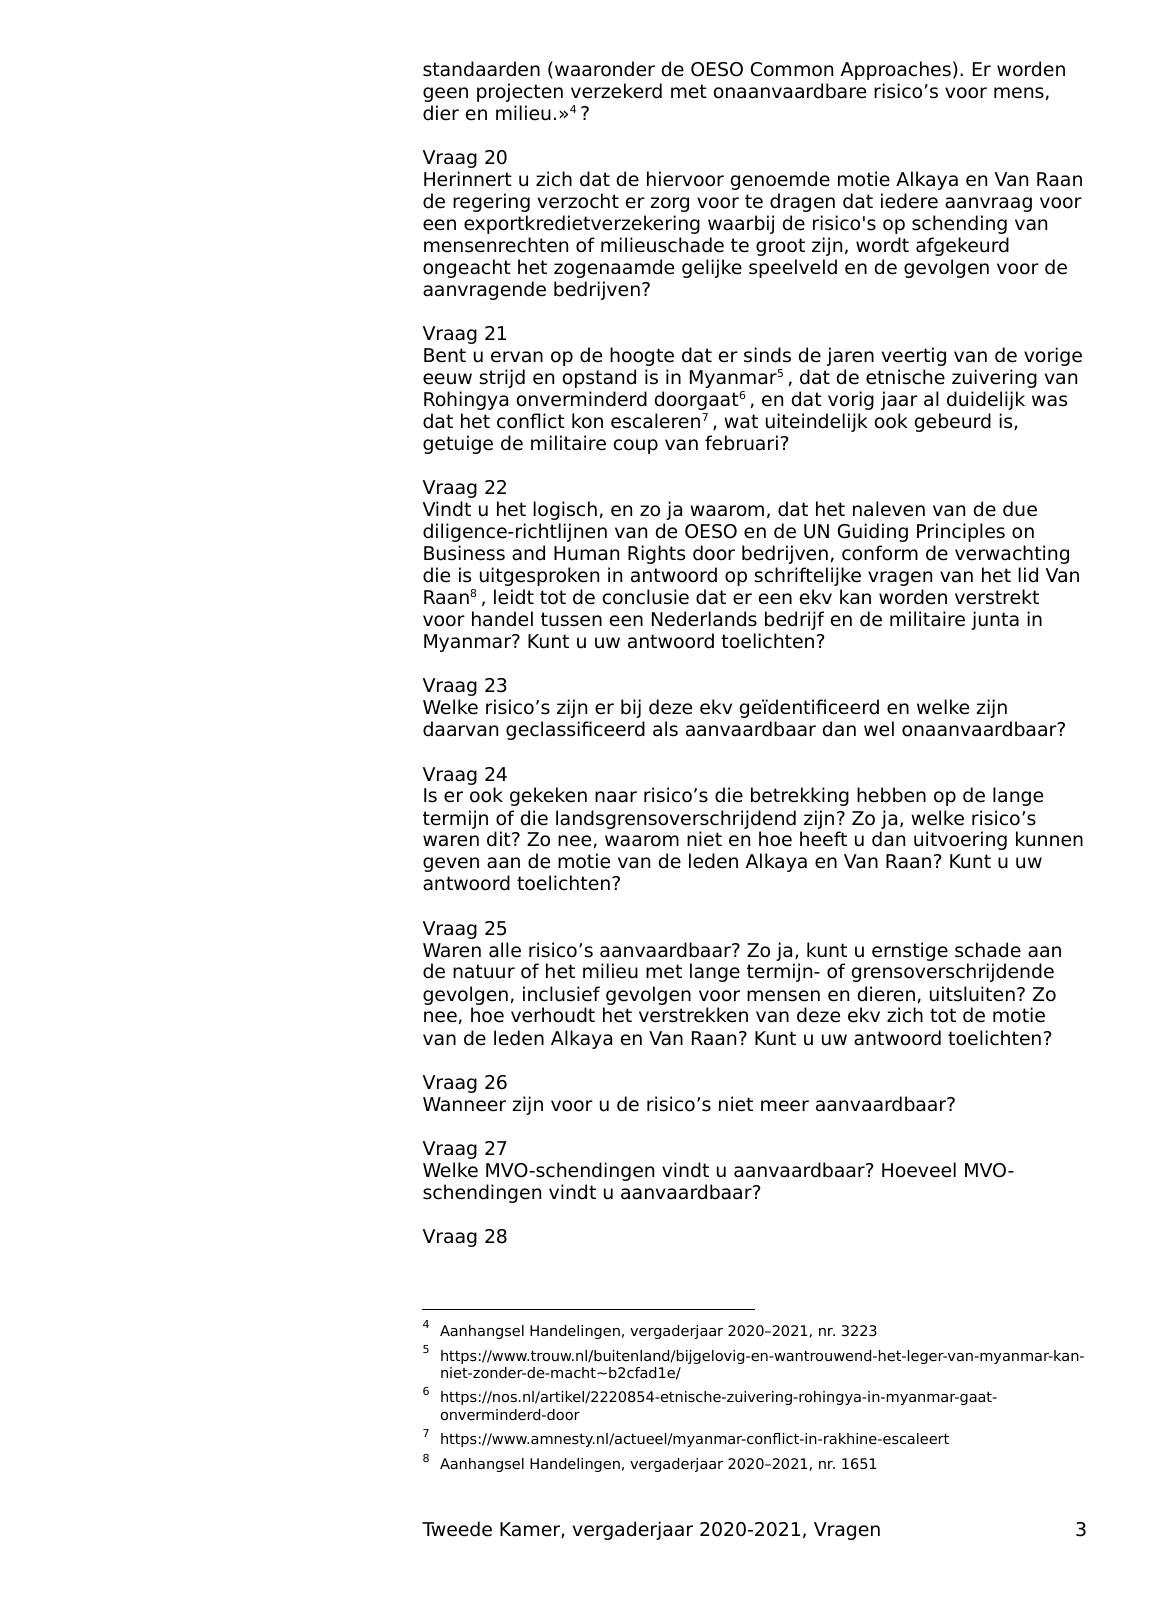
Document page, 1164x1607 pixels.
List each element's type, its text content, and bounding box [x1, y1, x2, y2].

text Vraag 26 [422, 1072, 1087, 1093]
text standaarden (waaronder de OESO Common Approaches). Er worden geen projecten verzekerd met onaanvaardbare risico’s voor mens, dier en milieu.»? [422, 59, 1087, 125]
text https://nos.nl/artikel/2220854-etnische-zuivering-rohingya-in-myanmar-gaat-onverminderd-door [422, 1385, 1087, 1424]
text Wanneer zijn voor u de risico’s niet meer aanvaardbaar? [422, 1093, 1087, 1116]
text Aanhangsel Handelingen, vergaderjaar 2020–2021, nr. 3223 [422, 1318, 1087, 1341]
text Vraag 25 [422, 917, 1087, 939]
text Welke risico’s zijn er bij deze ekv geïdentificeerd en welke zijn daarvan geclassificeerd als aanvaardbaar dan wel onaanvaardbaar? [422, 697, 1087, 741]
text Bent u ervan op de hoogte dat er sinds de jaren veertig van de vorige eeuw strijd en opstand is in Myanmar, dat de etnische zuivering van Rohingya onverminderd doorgaat, en dat vorig jaar al duidelijk was dat het conflict kon escaleren, wat uiteindelijk ook gebeurd is, getuige de militaire coup van februari? [422, 345, 1087, 455]
text https://www.trouw.nl/buitenland/bijgelovig-en-wantrouwend-het-leger-van-myanmar-kan-niet-zonder-de-macht~b2cfad1e/ [422, 1343, 1087, 1382]
text Vraag 24 [422, 763, 1087, 785]
text Vraag 28 [422, 1226, 1087, 1248]
text https://www.amnesty.nl/actueel/myanmar-conflict-in-rakhine-escaleert [422, 1427, 1087, 1449]
text Vraag 22 [422, 477, 1087, 499]
text Vraag 20 [422, 147, 1087, 169]
text Vindt u het logisch, en zo ja waarom, dat het naleven van de due diligence-richtlijnen van de OESO en de UN Guiding Principles on Business and Human Rights door bedrijven, conform de verwachting die is uitgesproken in antwoord op schriftelijke vragen van het lid Van Raan, leidt tot de conclusie dat er een ekv kan worden verstrekt voor handel tussen een Nederlands bedrijf en de militaire junta in Myanmar? Kunt u uw antwoord toelichten? [422, 499, 1087, 653]
text Herinnert u zich dat de hiervoor genoemde motie Alkaya en Van Raan de regering verzocht er zorg voor te dragen dat iedere aanvraag voor een exportkredietverzekering waarbij de risico's op schending van mensenrechten of milieuschade te groot zijn, wordt afgekeurd ongeacht het zogenaamde gelijke speelveld en de gevolgen voor de aanvragende bedrijven? [422, 169, 1087, 301]
text Vraag 27 [422, 1138, 1087, 1160]
text Waren alle risico’s aanvaardbaar? Zo ja, kunt u ernstige schade aan de natuur of het milieu met lange termijn- of grensoverschrijdende gevolgen, inclusief gevolgen voor mensen en dieren, uitsluiten? Zo nee, hoe verhoudt het verstrekken van deze ekv zich tot de motie van de leden Alkaya en Van Raan? Kunt u uw antwoord toelichten? [422, 939, 1087, 1049]
text Is er ook gekeken naar risico’s die betrekking hebben op de lange termijn of die landsgrensoverschrijdend zijn? Zo ja, welke risico’s waren dit? Zo nee, waarom niet en hoe heeft u dan uitvoering kunnen geven aan de motie van de leden Alkaya en Van Raan? Kunt u uw antwoord toelichten? [422, 785, 1087, 895]
text Vraag 21 [422, 323, 1087, 345]
text Vraag 23 [422, 675, 1087, 697]
text Aanhangsel Handelingen, vergaderjaar 2020–2021, nr. 1651 [422, 1452, 1087, 1474]
text Welke MVO-schendingen vindt u aanvaardbaar? Hoeveel MVO-schendingen vindt u aanvaardbaar? [422, 1160, 1087, 1204]
